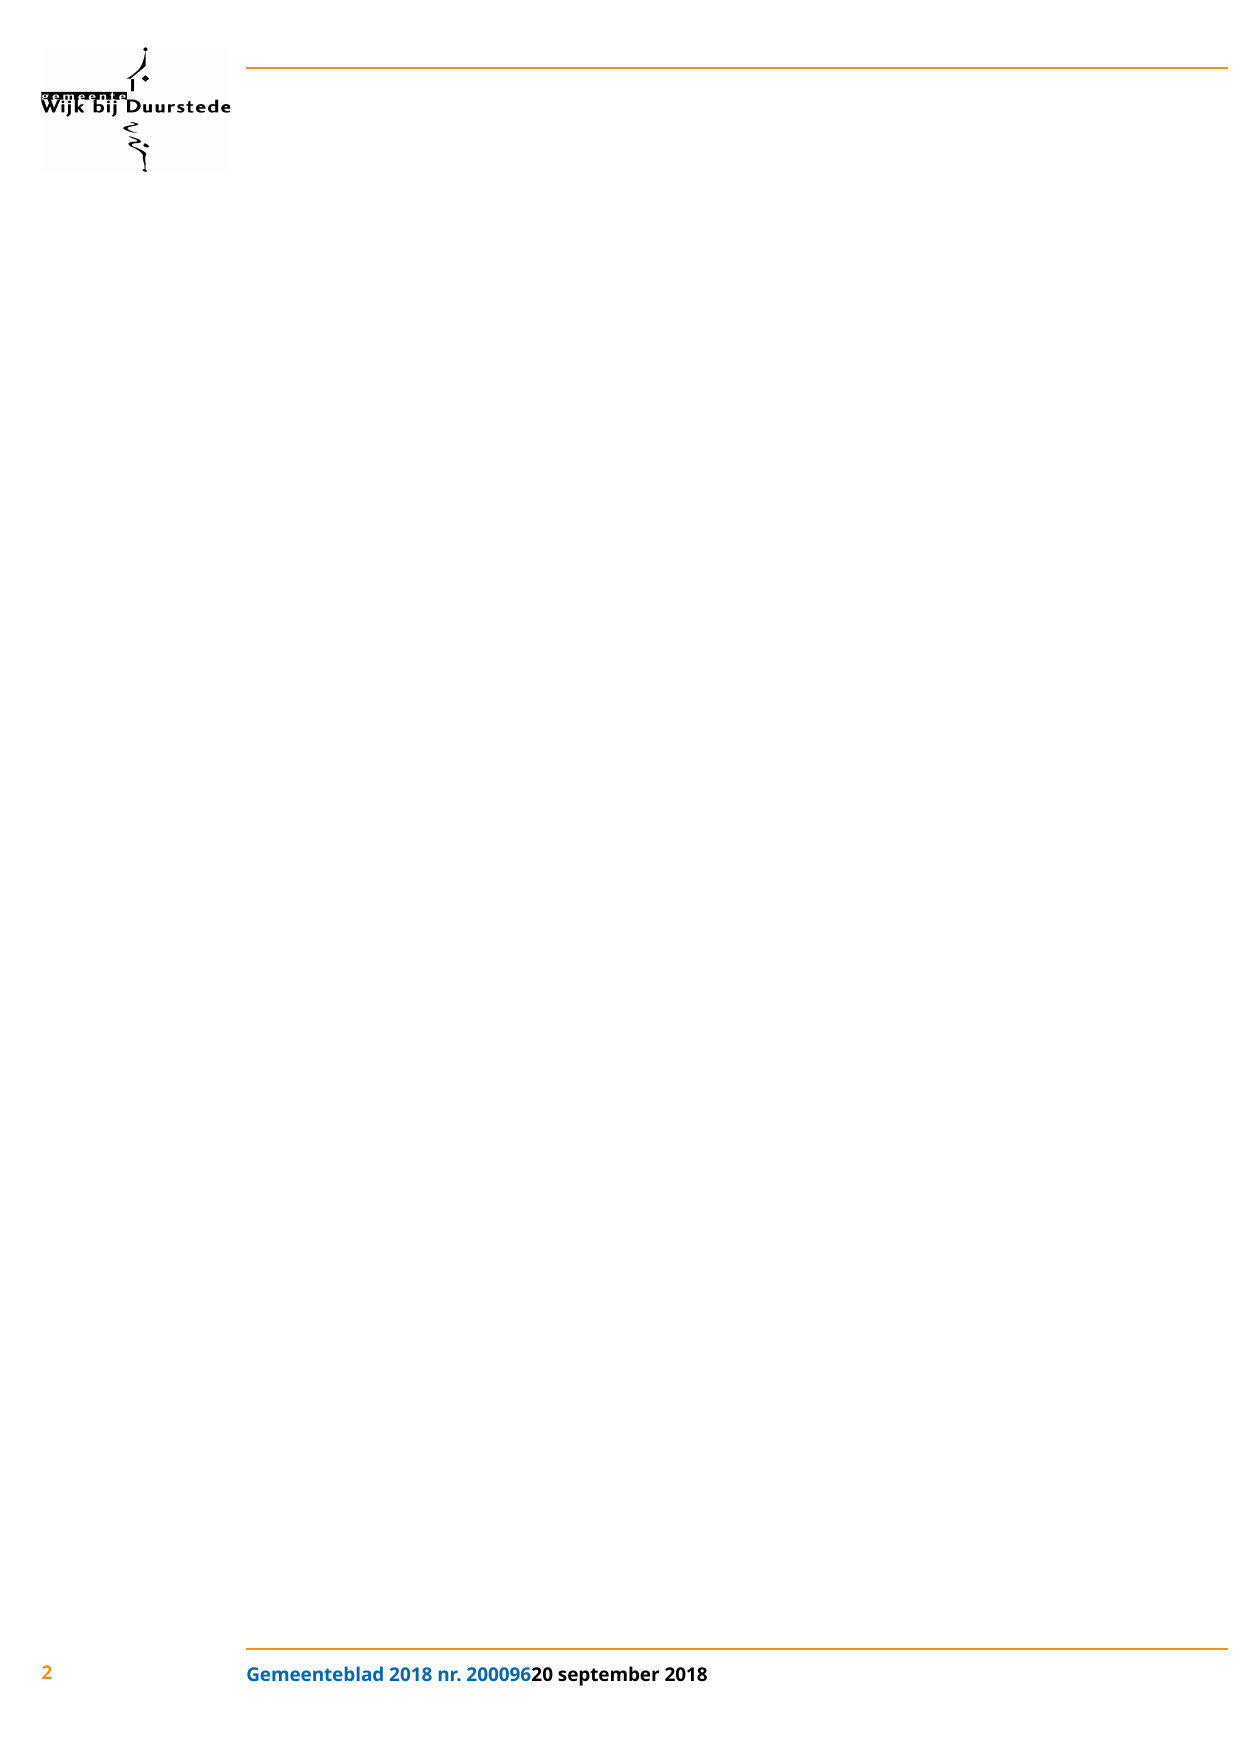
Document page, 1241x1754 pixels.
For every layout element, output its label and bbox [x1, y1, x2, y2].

picture [41, 47, 231, 172]
